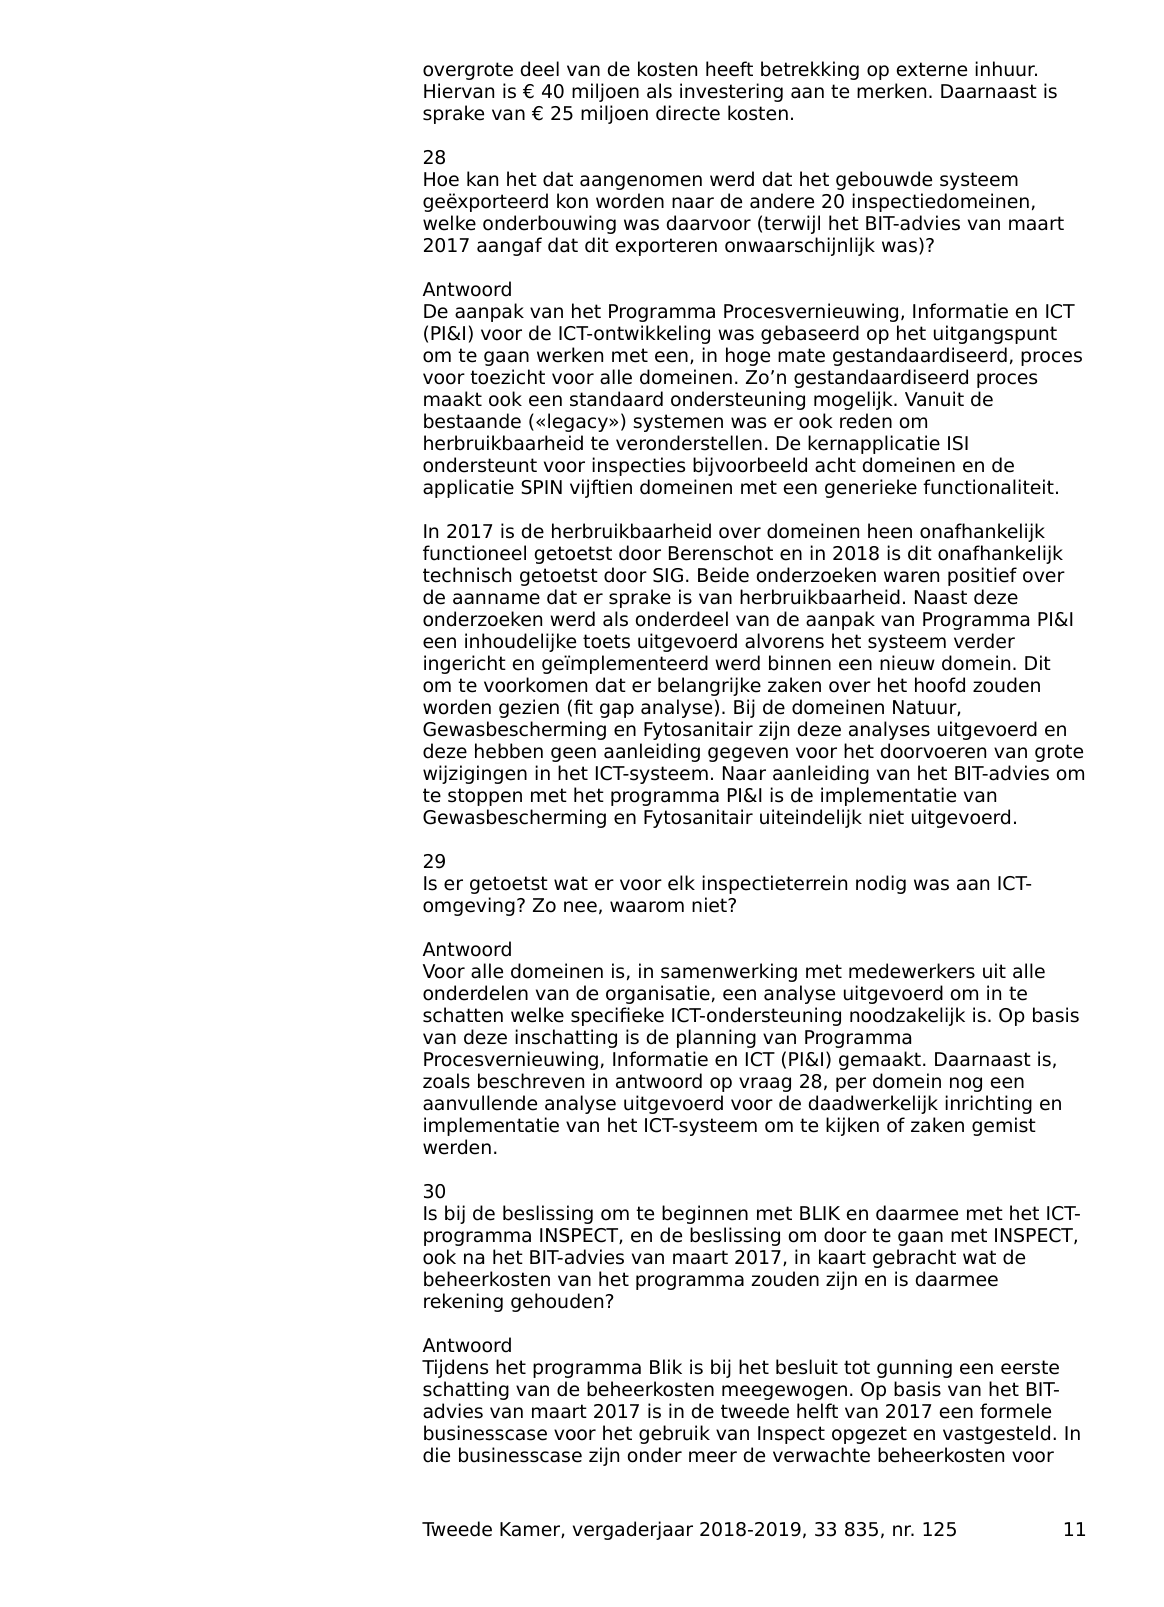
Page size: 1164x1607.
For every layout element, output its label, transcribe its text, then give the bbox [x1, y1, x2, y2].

text In 2017 is de herbruikbaarheid over domeinen heen onafhankelijk functioneel getoetst door Berenschot en in 2018 is dit onafhankelijk technisch getoetst door SIG. Beide onderzoeken waren positief over de aanname dat er sprake is van herbruikbaarheid. Naast deze onderzoeken werd als onderdeel van de aanpak van Programma PI&I een inhoudelijke toets uitgevoerd alvorens het systeem verder ingericht en geïmplementeerd werd binnen een nieuw domein. Dit om te voorkomen dat er belangrijke zaken over het hoofd zouden worden gezien (fit gap analyse). Bij de domeinen Natuur, Gewasbescherming en Fytosanitair zijn deze analyses uitgevoerd en deze hebben geen aanleiding gegeven voor het doorvoeren van grote wijzigingen in het ICT-systeem. Naar aanleiding van het BIT-advies om te stoppen met het programma PI&I is de implementatie van Gewasbescherming en Fytosanitair uiteindelijk niet uitgevoerd. [422, 521, 1087, 829]
text De aanpak van het Programma Procesvernieuwing, Informatie en ICT (PI&I) voor de ICT-ontwikkeling was gebaseerd op het uitgangspunt om te gaan werken met een, in hoge mate gestandaardiseerd, proces voor toezicht voor alle domeinen. Zo’n gestandaardiseerd proces maakt ook een standaard ondersteuning mogelijk. Vanuit de bestaande («legacy») systemen was er ook reden om herbruikbaarheid te veronderstellen. De kernapplicatie ISI ondersteunt voor inspecties bijvoorbeeld acht domeinen en de applicatie SPIN vijftien domeinen met een generieke functionaliteit. [422, 301, 1087, 499]
text overgrote deel van de kosten heeft betrekking op externe inhuur. Hiervan is € 40 miljoen als investering aan te merken. Daarnaast is sprake van € 25 miljoen directe kosten. [422, 59, 1087, 125]
text Voor alle domeinen is, in samenwerking met medewerkers uit alle onderdelen van de organisatie, een analyse uitgevoerd om in te schatten welke specifieke ICT-ondersteuning noodzakelijk is. Op basis van deze inschatting is de planning van Programma Procesvernieuwing, Informatie en ICT (PI&I) gemaakt. Daarnaast is, zoals beschreven in antwoord op vraag 28, per domein nog een aanvullende analyse uitgevoerd voor de daadwerkelijk inrichting en implementatie van het ICT-systeem om te kijken of zaken gemist werden. [422, 961, 1087, 1159]
text Hoe kan het dat aangenomen werd dat het gebouwde systeem geëxporteerd kon worden naar de andere 20 inspectiedomeinen, welke onderbouwing was daarvoor (terwijl het BIT-advies van maart 2017 aangaf dat dit exporteren onwaarschijnlijk was)? [422, 169, 1087, 257]
text Antwoord [422, 1335, 1087, 1357]
text Tijdens het programma Blik is bij het besluit tot gunning een eerste schatting van de beheerkosten meegewogen. Op basis van het BIT-advies van maart 2017 is in de tweede helft van 2017 een formele businesscase voor het gebruik van Inspect opgezet en vastgesteld. In die businesscase zijn onder meer de verwachte beheerkosten voor [422, 1357, 1087, 1467]
text Is bij de beslissing om te beginnen met BLIK en daarmee met het ICT-programma INSPECT, en de beslissing om door te gaan met INSPECT, ook na het BIT-advies van maart 2017, in kaart gebracht wat de beheerkosten van het programma zouden zijn en is daarmee rekening gehouden? [422, 1203, 1087, 1313]
text Antwoord [422, 939, 1087, 961]
text Antwoord [422, 279, 1087, 301]
text Is er getoetst wat er voor elk inspectieterrein nodig was aan ICT-omgeving? Zo nee, waarom niet? [422, 873, 1087, 917]
text 30 [422, 1181, 1087, 1203]
text 28 [422, 147, 1087, 169]
text 29 [422, 851, 1087, 873]
